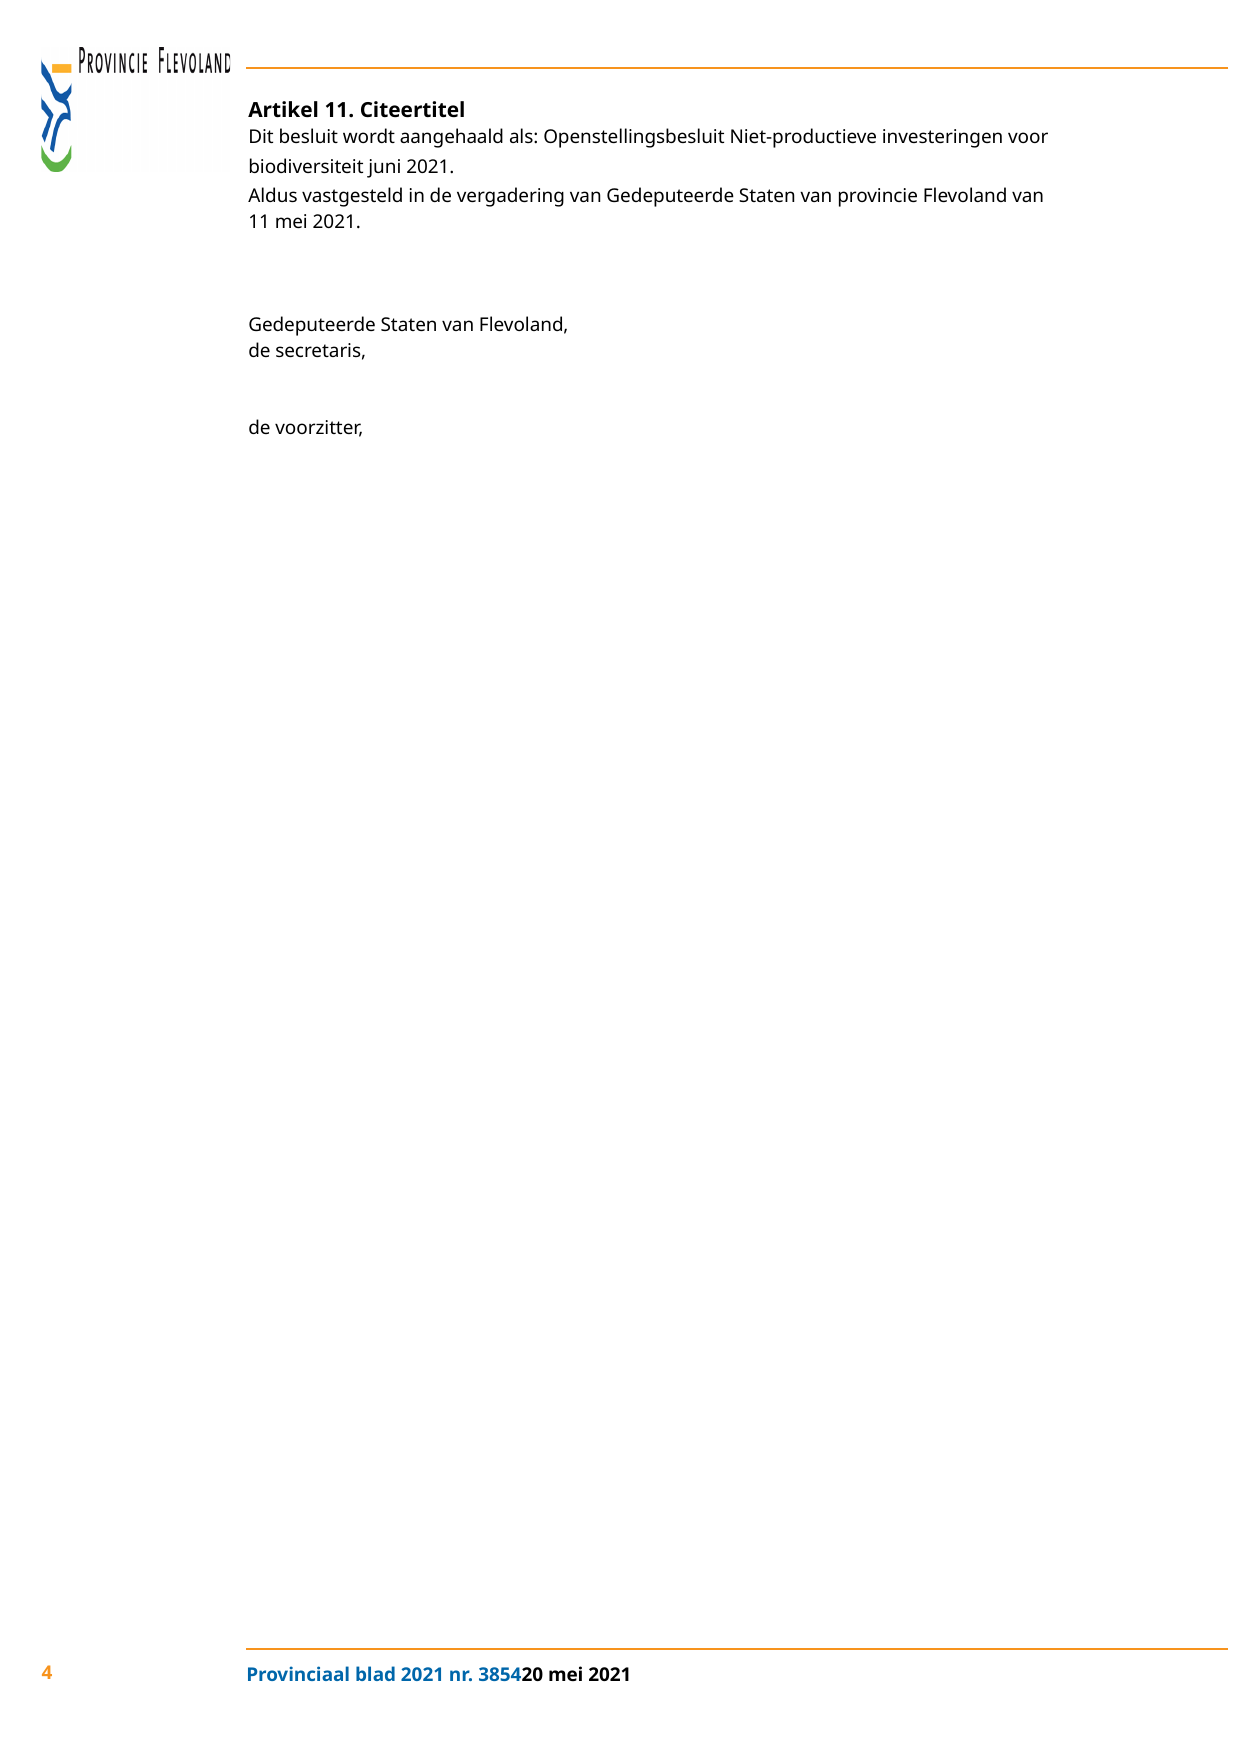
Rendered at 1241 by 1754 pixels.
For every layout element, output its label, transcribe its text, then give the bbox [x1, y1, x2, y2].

picture [41, 47, 231, 172]
text 11 mei 2021. [248, 208, 1152, 234]
text Aldus vastgesteld in de vergadering van Gedeputeerde Staten van provincie Flevoland van [248, 182, 1152, 208]
text de secretaris, [248, 337, 1152, 362]
text Dit besluit wordt aangehaald als: Openstellingsbesluit Niet-productieve investeringen voor biodiversiteit juni 2021. [248, 123, 1152, 178]
text de voorzitter, [248, 414, 1152, 440]
text Artikel 11. Citeertitel [248, 95, 1152, 123]
text Gedeputeerde Staten van Flevoland, [248, 311, 1152, 337]
